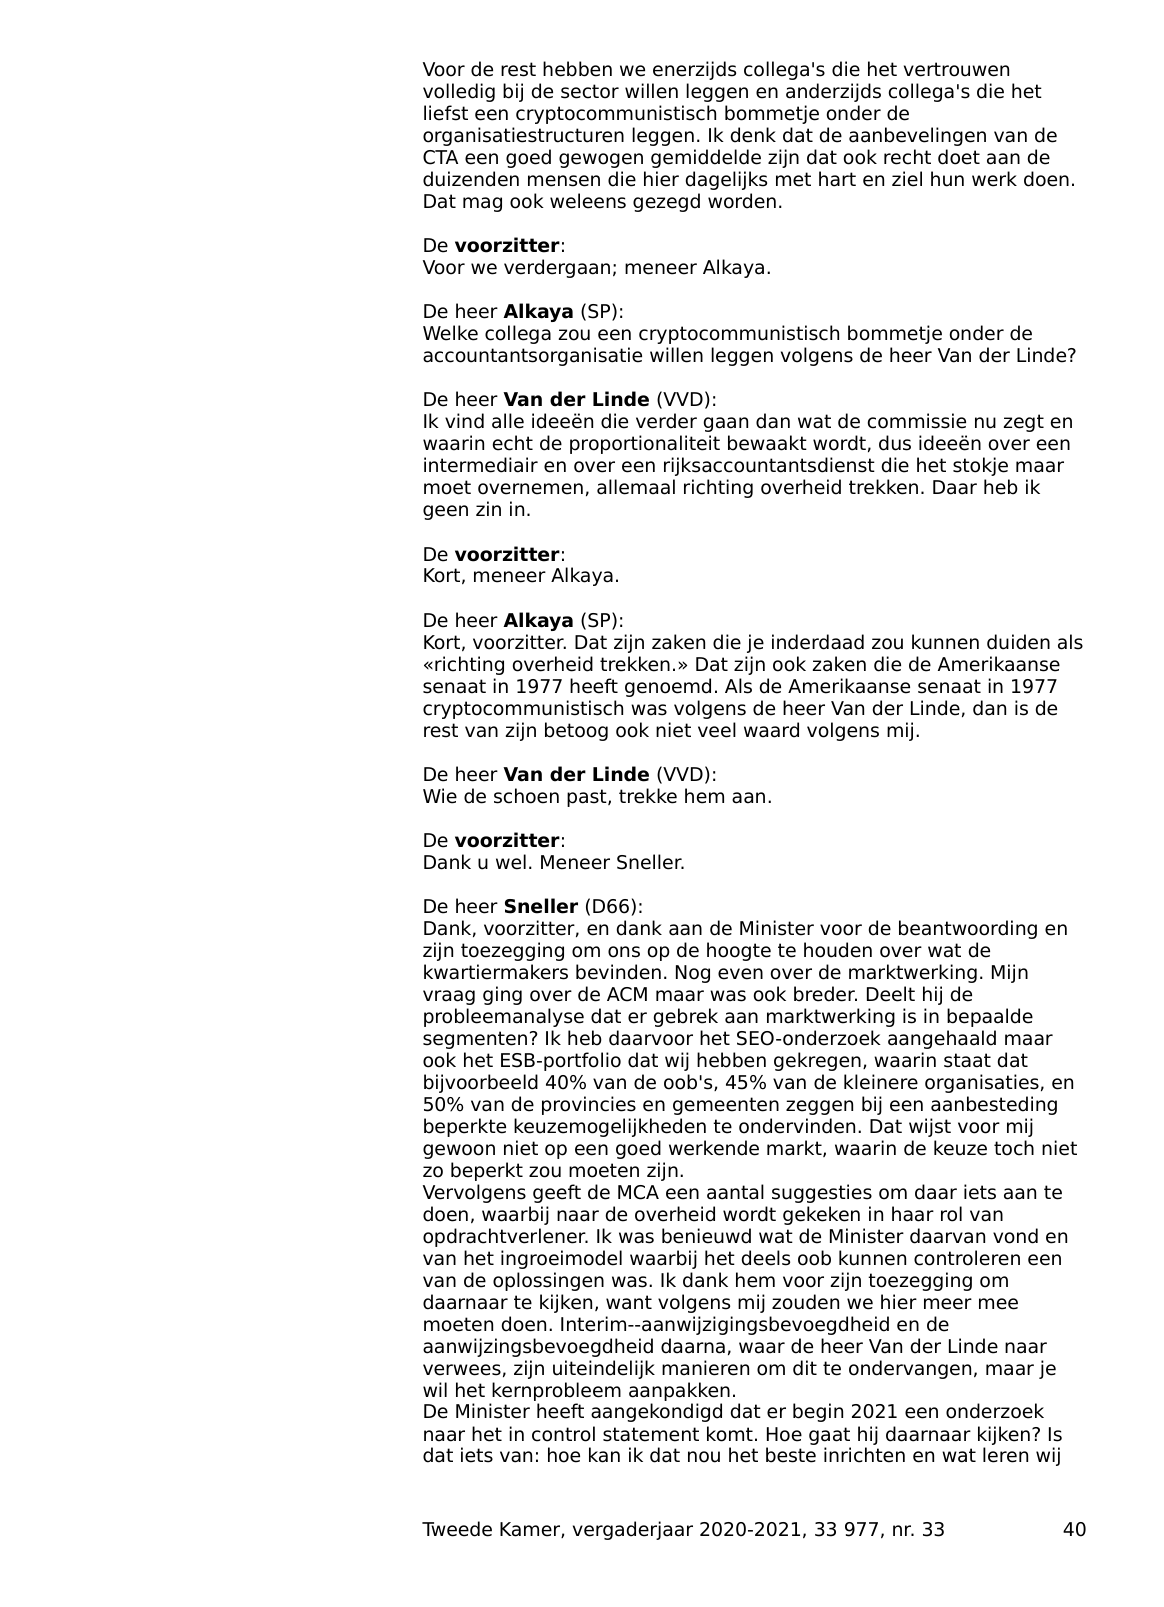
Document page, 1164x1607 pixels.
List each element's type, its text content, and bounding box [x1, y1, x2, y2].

text Voor de rest hebben we enerzijds collega's die het vertrouwen volledig bij de sector willen leggen en anderzijds collega's die het liefst een cryptocommunistisch bommetje onder de organisatiestructuren leggen. Ik denk dat de aanbevelingen van de CTA een goed gewogen gemiddelde zijn dat ook recht doet aan de duizenden mensen die hier dagelijks met hart en ziel hun werk doen. Dat mag ook weleens gezegd worden. [422, 59, 1087, 213]
text De Minister heeft aangekondigd dat er begin 2021 een onderzoek naar het in control statement komt. Hoe gaat hij daarnaar kijken? Is dat iets van: hoe kan ik dat nou het beste inrichten en wat leren wij [422, 1401, 1087, 1467]
text De heer Sneller (D66): [422, 896, 1087, 918]
text Wie de schoen past, trekke hem aan. [422, 786, 1087, 808]
text Ik vind alle ideeën die verder gaan dan wat de commissie nu zegt en waarin echt de proportionaliteit bewaakt wordt, dus ideeën over een intermediair en over een rijksaccountantsdienst die het stokje maar moet overnemen, allemaal richting overheid trekken. Daar heb ik geen zin in. [422, 411, 1087, 521]
text Dank, voorzitter, en dank aan de Minister voor de beantwoording en zijn toezegging om ons op de hoogte te houden over wat de kwartiermakers bevinden. Nog even over de marktwerking. Mijn vraag ging over de ACM maar was ook breder. Deelt hij de probleemanalyse dat er gebrek aan marktwerking is in bepaalde segmenten? Ik heb daarvoor het SEO-onderzoek aangehaald maar ook het ESB-portfolio dat wij hebben gekregen, waarin staat dat bijvoorbeeld 40% van de oob's, 45% van de kleinere organisaties, en 50% van de provincies en gemeenten zeggen bij een aanbesteding beperkte keuzemogelijkheden te ondervinden. Dat wijst voor mij gewoon niet op een goed werkende markt, waarin de keuze toch niet zo beperkt zou moeten zijn. [422, 918, 1087, 1182]
text De heer Van der Linde (VVD): [422, 389, 1087, 411]
text De heer Van der Linde (VVD): [422, 764, 1087, 786]
text De voorzitter: [422, 830, 1087, 852]
text Kort, meneer Alkaya. [422, 565, 1087, 587]
text Welke collega zou een cryptocommunistisch bommetje onder de accountantsorganisatie willen leggen volgens de heer Van der Linde? [422, 323, 1087, 367]
text Kort, voorzitter. Dat zijn zaken die je inderdaad zou kunnen duiden als «richting overheid trekken.» Dat zijn ook zaken die de Amerikaanse senaat in 1977 heeft genoemd. Als de Amerikaanse senaat in 1977 cryptocommunistisch was volgens de heer Van der Linde, dan is de rest van zijn betoog ook niet veel waard volgens mij. [422, 632, 1087, 741]
text Vervolgens geeft de MCA een aantal suggesties om daar iets aan te doen, waarbij naar de overheid wordt gekeken in haar rol van opdrachtverlener. Ik was benieuwd wat de Minister daarvan vond en van het ingroeimodel waarbij het deels oob kunnen controleren een van de oplossingen was. Ik dank hem voor zijn toezegging om daarnaar te kijken, want volgens mij zouden we hier meer mee moeten doen. Interim--aanwijzigingsbevoegdheid en de aanwijzingsbevoegdheid daarna, waar de heer Van der Linde naar verwees, zijn uiteindelijk manieren om dit te ondervangen, maar je wil het kernprobleem aanpakken. [422, 1182, 1087, 1401]
text De voorzitter: [422, 235, 1087, 257]
text De heer Alkaya (SP): [422, 609, 1087, 632]
text De voorzitter: [422, 543, 1087, 565]
text Voor we verdergaan; meneer Alkaya. [422, 257, 1087, 279]
text Dank u wel. Meneer Sneller. [422, 852, 1087, 874]
text De heer Alkaya (SP): [422, 301, 1087, 323]
